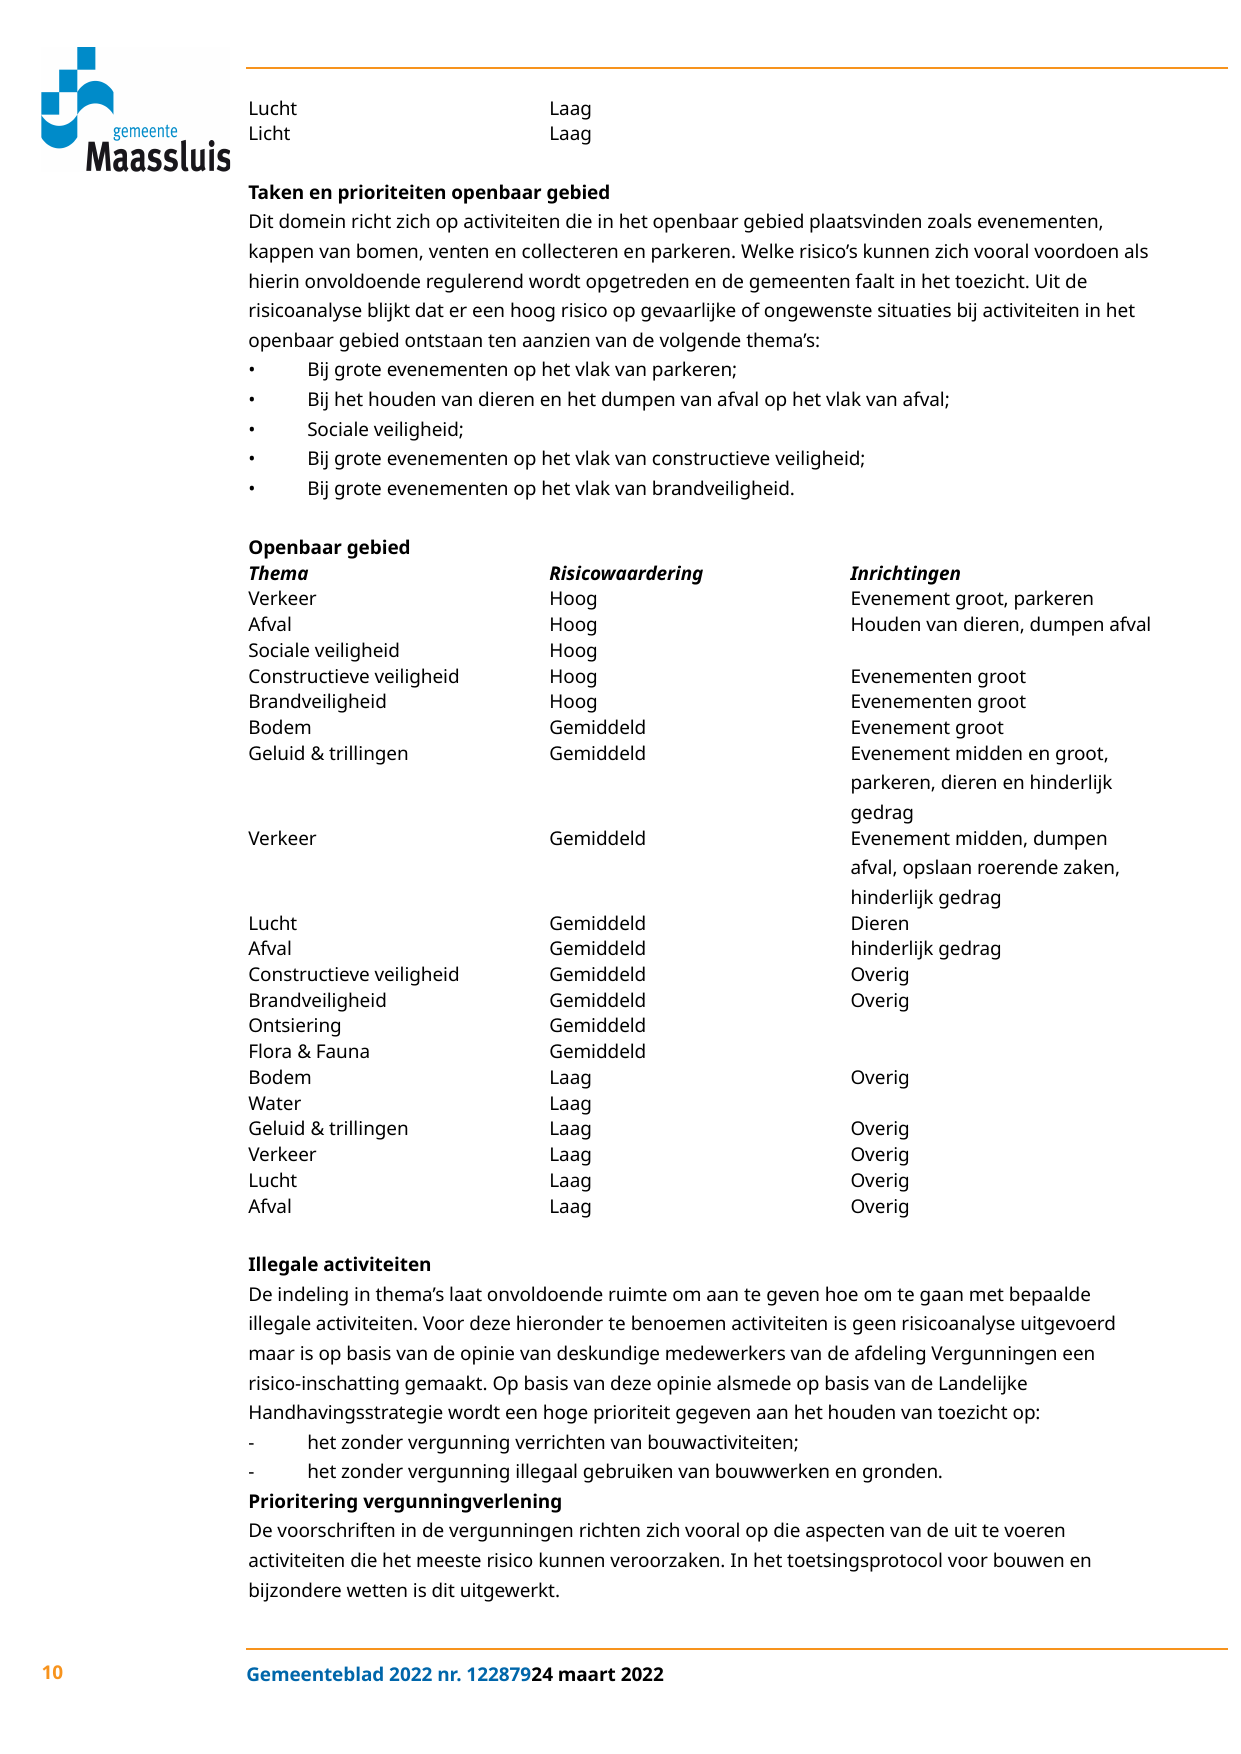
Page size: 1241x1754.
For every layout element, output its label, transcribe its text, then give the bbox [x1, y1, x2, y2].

text Dit domein richt zich op activiteiten die in het openbaar gebied plaatsvinden zoals evenementen, kappen van bomen, venten en collecteren en parkeren. Welke risico’s kunnen zich vooral voordoen als hierin onvoldoende regulerend wordt opgetreden en de gemeenten faalt in het toezicht. Uit de risicoanalyse blijkt dat er een hoog risico op gevaarlijke of ongewenste situaties bij activiteiten in het openbaar gebied ontstaan ten aanzien van de volgende thema’s: [248, 209, 1152, 353]
table_cell Hoog [549, 637, 850, 663]
table_cell Overig [850, 1141, 1152, 1167]
table_cell Afval [248, 936, 549, 961]
table_cell [850, 1039, 1152, 1064]
table_cell Verkeer [248, 825, 549, 910]
table_cell Gemiddeld [549, 714, 850, 740]
table_cell hinderlijk gedrag [850, 936, 1152, 961]
table_cell Ontsiering [248, 1013, 549, 1038]
list Bij grote evenementen op het vlak van parkeren; [248, 357, 1152, 382]
table_cell Gemiddeld [549, 936, 850, 961]
table_cell [850, 1090, 1152, 1116]
text Illegale activiteiten [248, 1251, 1152, 1277]
table_cell Gemiddeld [549, 740, 850, 825]
table_cell Overig [850, 961, 1152, 987]
table_cell Laag [549, 1090, 850, 1116]
table_cell Brandveiligheid [248, 987, 549, 1013]
table_cell Constructieve veiligheid [248, 663, 549, 688]
table_cell Hoog [549, 689, 850, 714]
table_header Openbaar gebied [248, 534, 1152, 560]
table_cell Laag [549, 1064, 850, 1090]
table_cell Inrichtingen [850, 560, 1152, 586]
table_cell Constructieve veiligheid [248, 961, 549, 987]
table_cell [850, 121, 1152, 146]
text Prioritering vergunningverlening [248, 1488, 1152, 1514]
table_cell Water [248, 1090, 549, 1116]
table_cell Gemiddeld [549, 910, 850, 936]
table_cell Overig [850, 987, 1152, 1013]
table_cell [850, 637, 1152, 663]
table_cell Evenementen groot [850, 663, 1152, 688]
table_cell Geluid & trillingen [248, 740, 549, 825]
table_cell Laag [549, 121, 850, 146]
table_cell Overig [850, 1193, 1152, 1218]
table_cell Laag [549, 1167, 850, 1193]
table_cell Brandveiligheid [248, 689, 549, 714]
table_cell Bodem [248, 1064, 549, 1090]
table_cell Verkeer [248, 586, 549, 611]
table_cell Gemiddeld [549, 987, 850, 1013]
table_cell [850, 1013, 1152, 1038]
text De indeling in thema’s laat onvoldoende ruimte om aan te geven hoe om te gaan met bepaalde illegale activiteiten. Voor deze hieronder te benoemen activiteiten is geen risicoanalyse uitgevoerd maar is op basis van de opinie van deskundige medewerkers van de afdeling Vergunningen een risico-inschatting gemaakt. Op basis van deze opinie alsmede op basis van de Landelijke Handhavingsstrategie wordt een hoge prioriteit gegeven aan het houden van toezicht op: [248, 1281, 1152, 1425]
table_cell Evenementen groot [850, 689, 1152, 714]
table_cell Lucht [248, 95, 549, 121]
table_cell Thema [248, 560, 549, 586]
table_cell Evenement midden, dumpen afval, opslaan roerende zaken, hinderlijk gedrag [850, 825, 1152, 910]
list Bij het houden van dieren en het dumpen van afval op het vlak van afval; [248, 386, 1152, 412]
table_cell Geluid & trillingen [248, 1116, 549, 1141]
picture [41, 47, 77, 92]
list het zonder vergunning illegaal gebruiken van bouwwerken en gronden. [248, 1458, 1152, 1484]
table_cell Laag [549, 1116, 850, 1141]
table_cell Afval [248, 611, 549, 637]
table_cell Bodem [248, 714, 549, 740]
table_cell Verkeer [248, 1141, 549, 1167]
table_cell Licht [248, 121, 549, 146]
table_cell Evenement midden en groot, parkeren, dieren en hinderlijk gedrag [850, 740, 1152, 825]
table_cell Gemiddeld [549, 1013, 850, 1038]
picture [41, 47, 231, 172]
table_cell Afval [248, 1193, 549, 1218]
table_cell Lucht [248, 910, 549, 936]
table_cell Laag [549, 1141, 850, 1167]
table_cell Lucht [248, 1167, 549, 1193]
text Taken en prioriteiten openbaar gebied [248, 179, 1152, 205]
table_cell Evenement groot [850, 714, 1152, 740]
table_cell Dieren [850, 910, 1152, 936]
table_cell Evenement groot, parkeren [850, 586, 1152, 611]
table_cell Flora & Fauna [248, 1039, 549, 1064]
table_cell Hoog [549, 611, 850, 637]
list Sociale veiligheid; [248, 416, 1152, 441]
text De voorschriften in de vergunningen richten zich vooral op die aspecten van de uit te voeren activiteiten die het meeste risico kunnen veroorzaken. In het toetsingsprotocol voor bouwen en bijzondere wetten is dit uitgewerkt. [248, 1518, 1152, 1602]
table_cell Hoog [549, 586, 850, 611]
table_cell Gemiddeld [549, 1039, 850, 1064]
list Bij grote evenementen op het vlak van brandveiligheid. [248, 475, 1152, 501]
table_cell Overig [850, 1167, 1152, 1193]
list Bij grote evenementen op het vlak van constructieve veiligheid; [248, 445, 1152, 471]
table_cell Laag [549, 1193, 850, 1218]
list het zonder vergunning verrichten van bouwactiviteiten; [248, 1429, 1152, 1454]
table_cell Sociale veiligheid [248, 637, 549, 663]
table_cell Hoog [549, 663, 850, 688]
table_cell [850, 95, 1152, 121]
table_cell Gemiddeld [549, 961, 850, 987]
table_cell Houden van dieren, dumpen afval [850, 611, 1152, 637]
table_cell Risicowaardering [549, 560, 850, 586]
table_cell Laag [549, 95, 850, 121]
table_cell Overig [850, 1064, 1152, 1090]
table_cell Gemiddeld [549, 825, 850, 910]
table_cell Overig [850, 1116, 1152, 1141]
